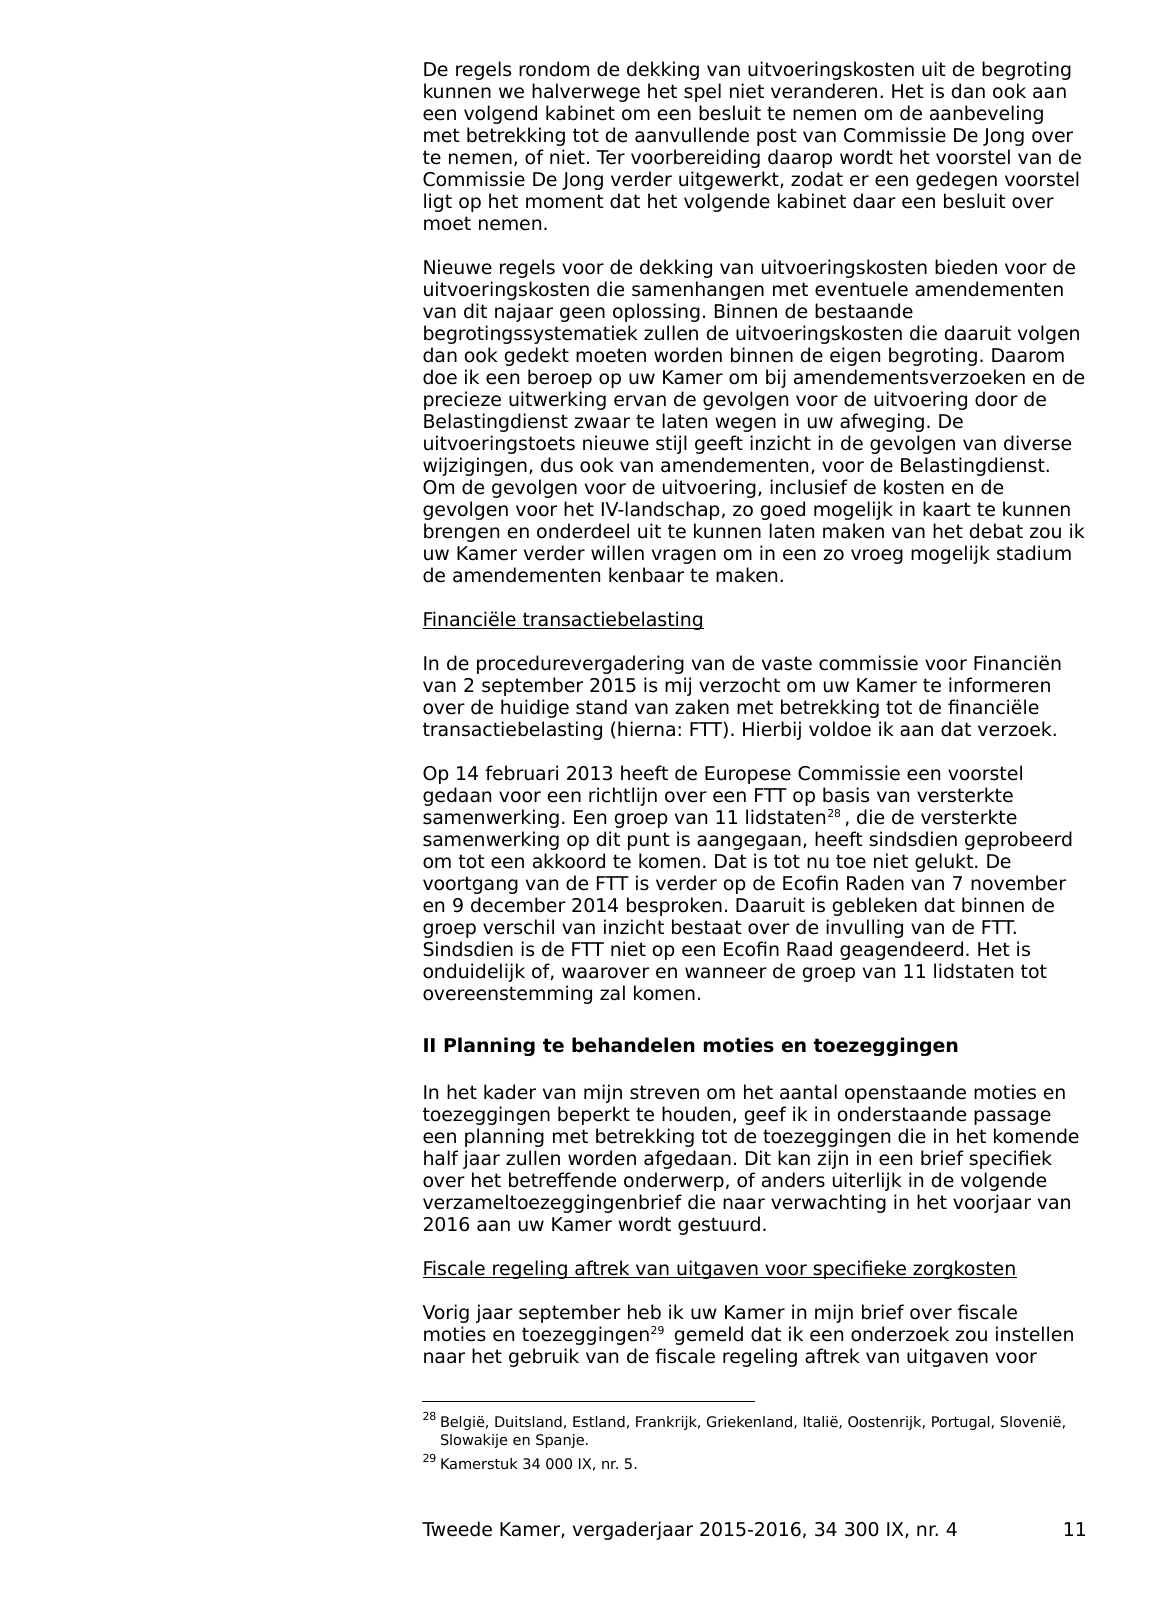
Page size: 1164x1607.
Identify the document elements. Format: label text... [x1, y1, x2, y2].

text Vorig jaar september heb ik uw Kamer in mijn brief over fiscale moties en toezeggingen gemeld dat ik een onderzoek zou instellen naar het gebruik van de fiscale regeling aftrek van uitgaven voor [422, 1302, 1087, 1368]
text De regels rondom de dekking van uitvoeringskosten uit de begroting kunnen we halverwege het spel niet veranderen. Het is dan ook aan een volgend kabinet om een besluit te nemen om de aanbeveling met betrekking tot de aanvullende post van Commissie De Jong over te nemen, of niet. Ter voorbereiding daarop wordt het voorstel van de Commissie De Jong verder uitgewerkt, zodat er een gedegen voorstel ligt op het moment dat het volgende kabinet daar een besluit over moet nemen. [422, 59, 1087, 235]
text In de procedurevergadering van de vaste commissie voor Financiën van 2 september 2015 is mij verzocht om uw Kamer te informeren over de huidige stand van zaken met betrekking tot de financiële transactiebelasting (hierna: FTT). Hierbij voldoe ik aan dat verzoek. [422, 653, 1087, 741]
text Nieuwe regels voor de dekking van uitvoeringskosten bieden voor de uitvoeringskosten die samenhangen met eventuele amendementen van dit najaar geen oplossing. Binnen de bestaande begrotingssystematiek zullen de uitvoeringskosten die daaruit volgen dan ook gedekt moeten worden binnen de eigen begroting. Daarom doe ik een beroep op uw Kamer om bij amendementsverzoeken en de precieze uitwerking ervan de gevolgen voor de uitvoering door de Belastingdienst zwaar te laten wegen in uw afweging. De uitvoeringstoets nieuwe stijl geeft inzicht in de gevolgen van diverse wijzigingen, dus ook van amendementen, voor de Belastingdienst. Om de gevolgen voor de uitvoering, inclusief de kosten en de gevolgen voor het IV-landschap, zo goed mogelijk in kaart te kunnen brengen en onderdeel uit te kunnen laten maken van het debat zou ik uw Kamer verder willen vragen om in een zo vroeg mogelijk stadium de amendementen kenbaar te maken. [422, 257, 1087, 587]
text In het kader van mijn streven om het aantal openstaande moties en toezeggingen beperkt te houden, geef ik in onderstaande passage een planning met betrekking tot de toezeggingen die in het komende half jaar zullen worden afgedaan. Dit kan zijn in een brief specifiek over het betreffende onderwerp, of anders uiterlijk in de volgende verzameltoezeggingenbrief die naar verwachting in het voorjaar van 2016 aan uw Kamer wordt gestuurd. [422, 1082, 1087, 1236]
subtitle II Planning te behandelen moties en toezeggingen [422, 1035, 1087, 1057]
text België, Duitsland, Estland, Frankrijk, Griekenland, Italië, Oostenrijk, Portugal, Slovenië, Slowakije en Spanje. [422, 1410, 1087, 1449]
subtitle Financiële transactiebelasting [422, 609, 1087, 631]
text Kamerstuk 34 000 IX, nr. 5. [422, 1452, 1087, 1474]
text Op 14 februari 2013 heeft de Europese Commissie een voorstel gedaan voor een richtlijn over een FTT op basis van versterkte samenwerking. Een groep van 11 lidstaten, die de versterkte samenwerking op dit punt is aangegaan, heeft sindsdien geprobeerd om tot een akkoord te komen. Dat is tot nu toe niet gelukt. De voortgang van de FTT is verder op de Ecofin Raden van 7 november en 9 december 2014 besproken. Daaruit is gebleken dat binnen de groep verschil van inzicht bestaat over de invulling van de FTT. Sindsdien is de FTT niet op een Ecofin Raad geagendeerd. Het is onduidelijk of, waarover en wanneer de groep van 11 lidstaten tot overeenstemming zal komen. [422, 763, 1087, 1005]
subtitle Fiscale regeling aftrek van uitgaven voor specifieke zorgkosten [422, 1258, 1087, 1280]
